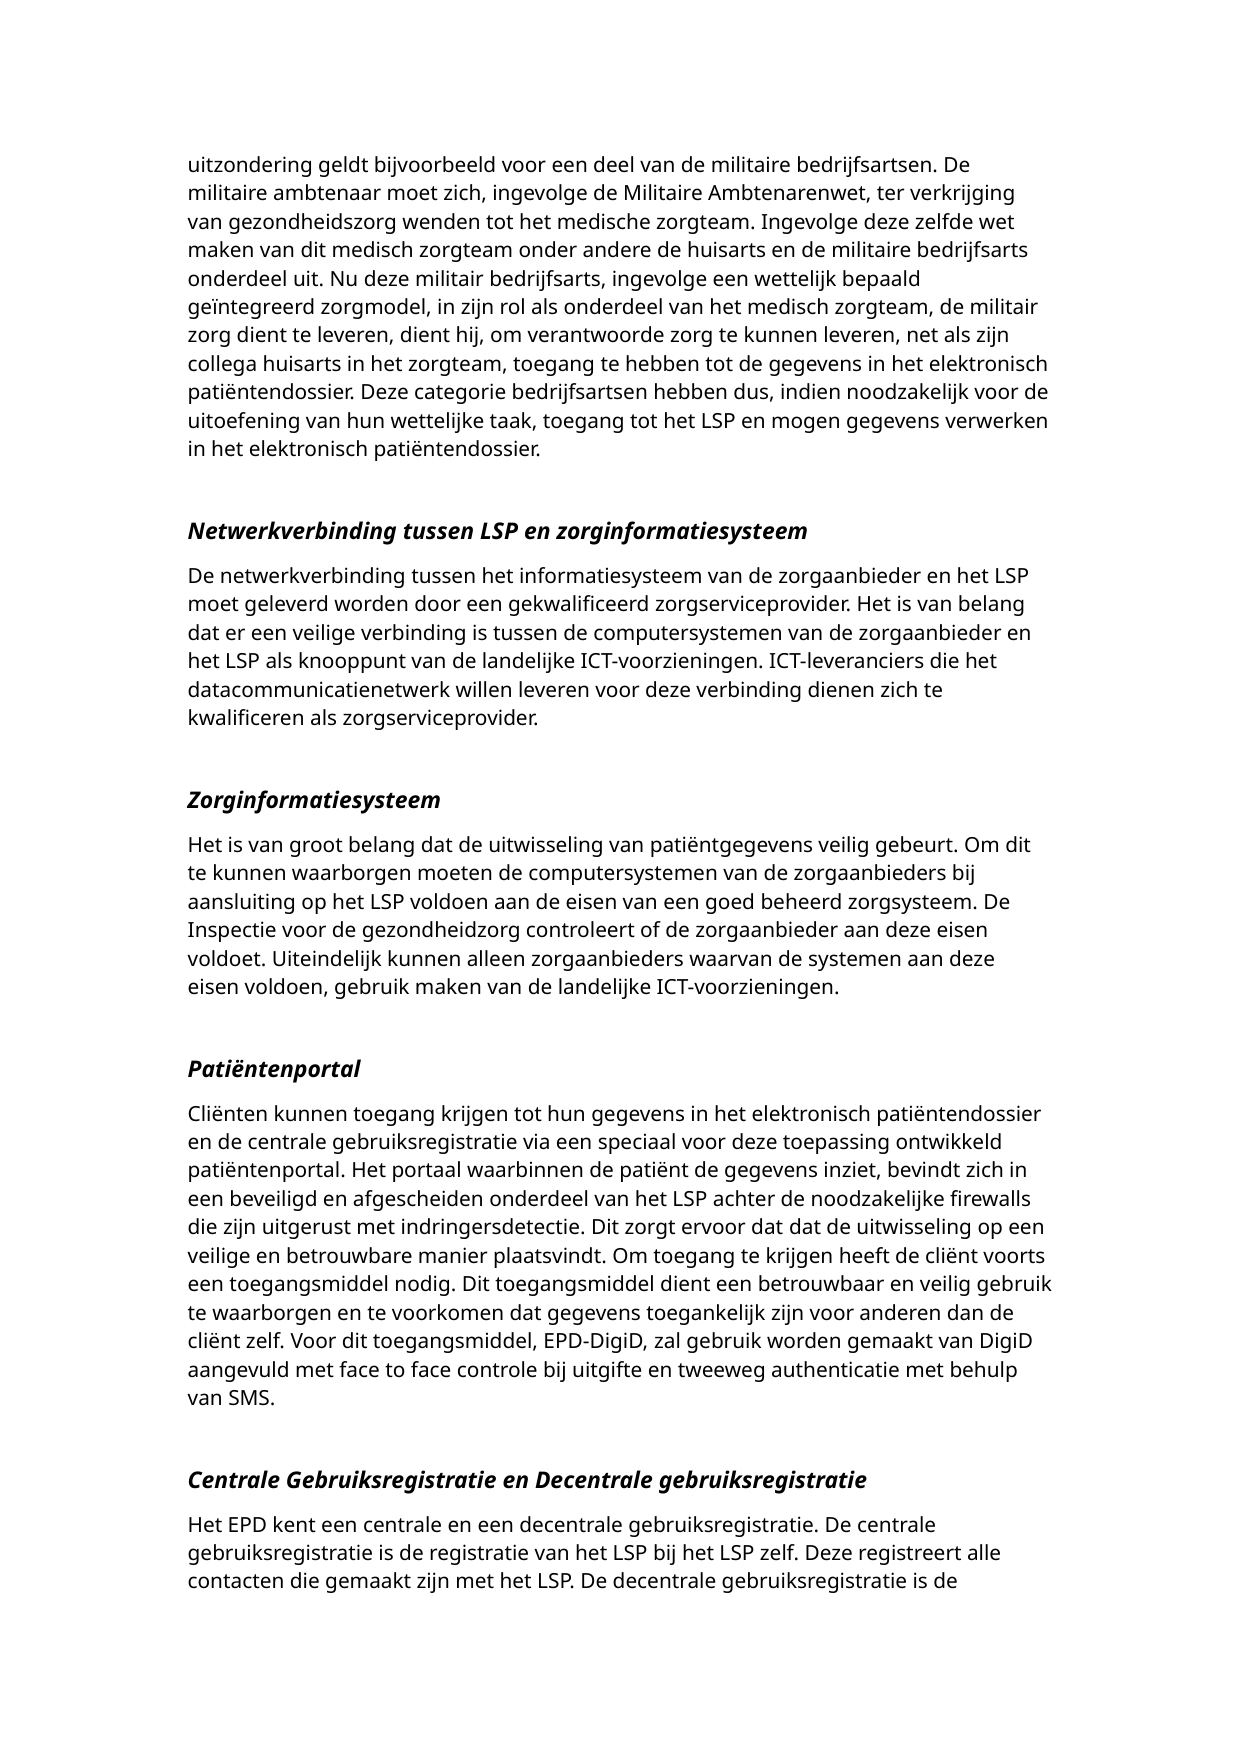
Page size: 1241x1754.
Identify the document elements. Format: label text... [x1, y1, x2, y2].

text uitzondering geldt bijvoorbeeld voor een deel van de militaire bedrijfsartsen. De militaire ambtenaar moet zich, ingevolge de Militaire Ambtenarenwet, ter verkrijging van gezondheidszorg wenden tot het medische zorgteam. Ingevolge deze zelfde wet maken van dit medisch zorgteam onder andere de huisarts en de militaire bedrijfsarts onderdeel uit. Nu deze militair bedrijfsarts, ingevolge een wettelijk bepaald geïntegreerd zorgmodel, in zijn rol als onderdeel van het medisch zorgteam, de militair zorg dient te leveren, dient hij, om verantwoorde zorg te kunnen leveren, net als zijn collega huisarts in het zorgteam, toegang te hebben tot de gegevens in het elektronisch patiëntendossier. Deze categorie bedrijfsartsen hebben dus, indien noodzakelijk voor de uitoefening van hun wettelijke taak, toegang tot het LSP en mogen gegevens verwerken in het elektronisch patiëntendossier. [187, 150, 1053, 463]
text Cliënten kunnen toegang krijgen tot hun gegevens in het elektronisch patiëntendossier en de centrale gebruiksregistratie via een speciaal voor deze toepassing ontwikkeld patiëntenportal. Het portaal waarbinnen de patiënt de gegevens inziet, bevindt zich in een beveiligd en afgescheiden onderdeel van het LSP achter de noodzakelijke firewalls die zijn uitgerust met indringersdetectie. Dit zorgt ervoor dat dat de uitwisseling op een veilige en betrouwbare manier plaatsvindt. Om toegang te krijgen heeft de cliënt voorts een toegangsmiddel nodig. Dit toegangsmiddel dient een betrouwbaar en veilig gebruik te waarborgen en te voorkomen dat gegevens toegankelijk zijn voor anderen dan de cliënt zelf. Voor dit toegangsmiddel, EPD-DigiD, zal gebruik worden gemaakt van DigiD aangevuld met face to face controle bij uitgifte en tweeweg authenticatie met behulp van SMS. [187, 1099, 1053, 1412]
text Het is van groot belang dat de uitwisseling van patiëntgegevens veilig gebeurt. Om dit te kunnen waarborgen moeten de computersystemen van de zorgaanbieders bij aansluiting op het LSP voldoen aan de eisen van een goed beheerd zorgsysteem. De Inspectie voor de gezondheidzorg controleert of de zorgaanbieder aan deze eisen voldoet. Uiteindelijk kunnen alleen zorgaanbieders waarvan de systemen aan deze eisen voldoen, gebruik maken van de landelijke ICT-voorzieningen. [187, 830, 1053, 1001]
text Het EPD kent een centrale en een decentrale gebruiksregistratie. De centrale gebruiksregistratie is de registratie van het LSP bij het LSP zelf. Deze registreert alle contacten die gemaakt zijn met het LSP. De decentrale gebruiksregistratie is de [187, 1510, 1053, 1595]
text De netwerkverbinding tussen het informatiesysteem van de zorgaanbieder en het LSP moet geleverd worden door een gekwalificeerd zorgserviceprovider. Het is van belang dat er een veilige verbinding is tussen de computersystemen van de zorgaanbieder en het LSP als knooppunt van de landelijke ICT-voorzieningen. ICT-leveranciers die het datacommunicatienetwerk willen leveren voor deze verbinding dienen zich te kwalificeren als zorgserviceprovider. [187, 561, 1053, 732]
subtitle Zorginformatiesysteem [187, 784, 1053, 815]
subtitle Patiëntenportal [187, 1052, 1053, 1084]
subtitle Centrale Gebruiksregistratie en Decentrale gebruiksregistratie [187, 1463, 1053, 1495]
subtitle Netwerkverbinding tussen LSP en zorginformatiesysteem [187, 515, 1053, 546]
